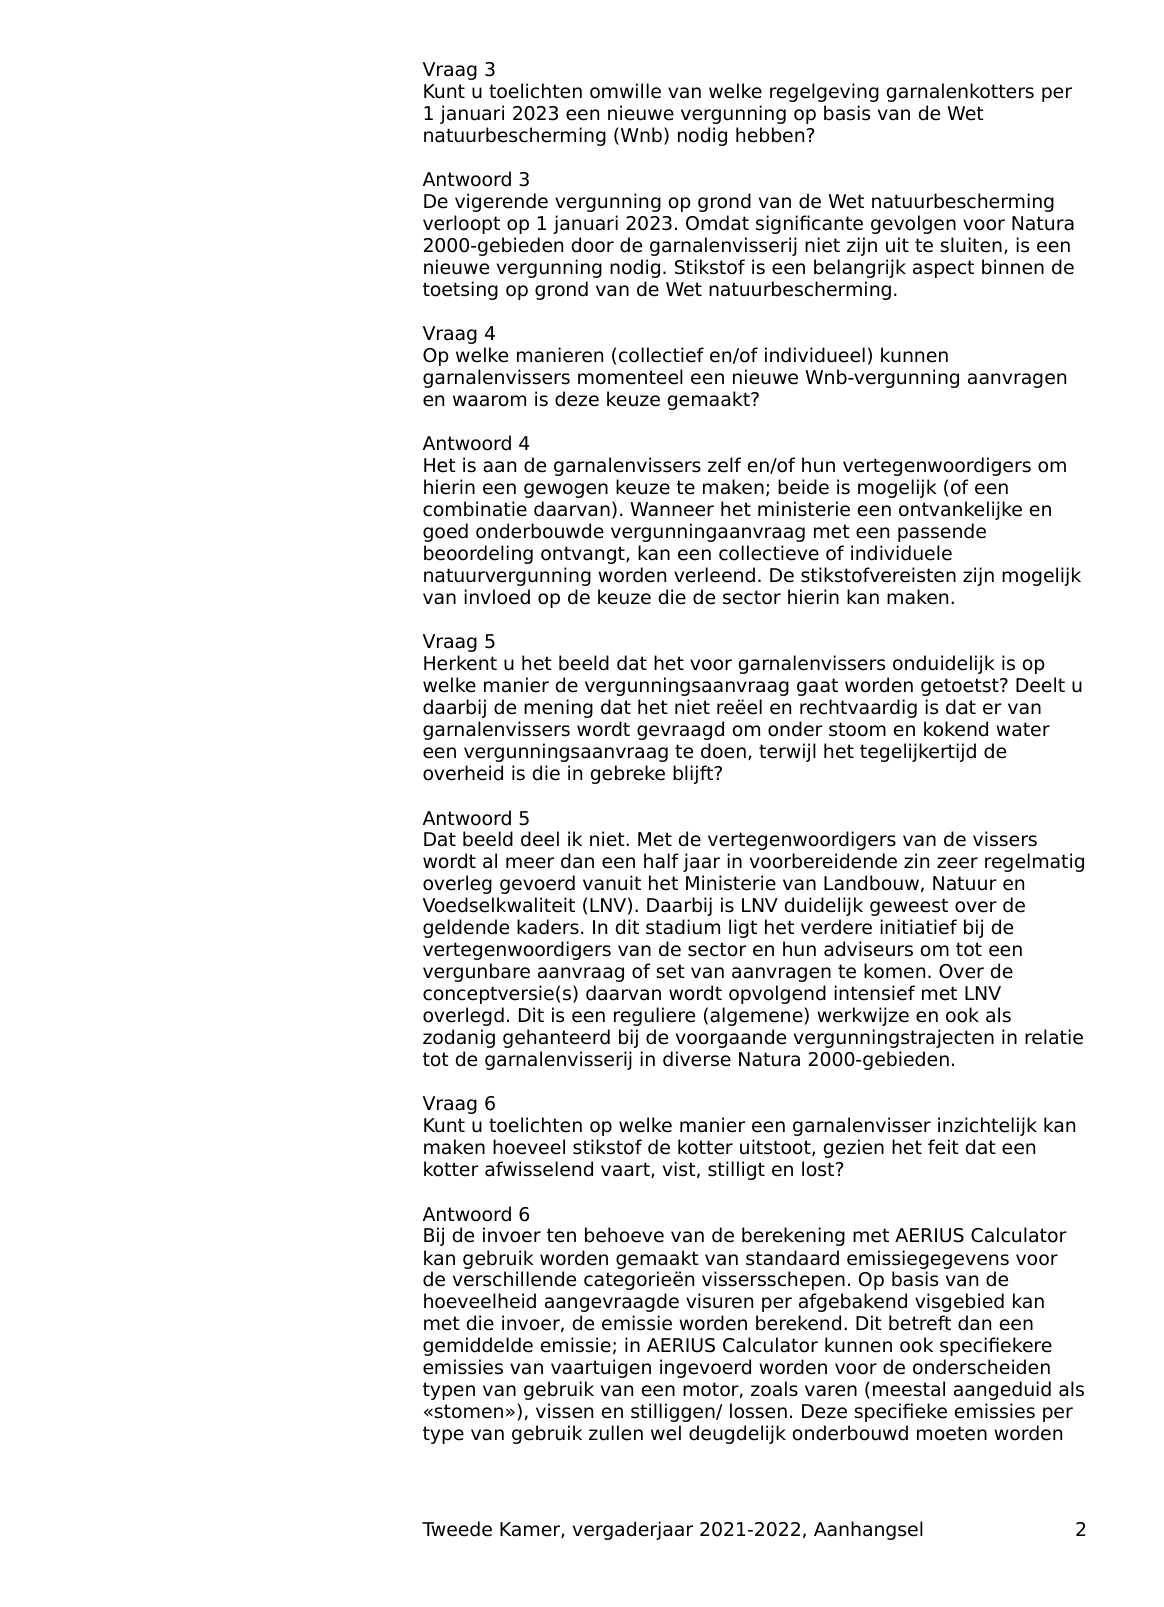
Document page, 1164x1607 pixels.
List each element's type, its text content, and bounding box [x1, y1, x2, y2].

text Antwoord 4 [422, 433, 1087, 455]
text Dat beeld deel ik niet. Met de vertegenwoordigers van de vissers wordt al meer dan een half jaar in voorbereidende zin zeer regelmatig overleg gevoerd vanuit het Ministerie van Landbouw, Natuur en Voedselkwaliteit (LNV). Daarbij is LNV duidelijk geweest over de geldende kaders. In dit stadium ligt het verdere initiatief bij de vertegenwoordigers van de sector en hun adviseurs om tot een vergunbare aanvraag of set van aanvragen te komen. Over de conceptversie(s) daarvan wordt opvolgend intensief met LNV overlegd. Dit is een reguliere (algemene) werkwijze en ook als zodanig gehanteerd bij de voorgaande vergunningstrajecten in relatie tot de garnalenvisserij in diverse Natura 2000-gebieden. [422, 829, 1087, 1071]
text Antwoord 3 [422, 169, 1087, 191]
text Herkent u het beeld dat het voor garnalenvissers onduidelijk is op welke manier de vergunningsaanvraag gaat worden getoetst? Deelt u daarbij de mening dat het niet reëel en rechtvaardig is dat er van garnalenvissers wordt gevraagd om onder stoom en kokend water een vergunningsaanvraag te doen, terwijl het tegelijkertijd de overheid is die in gebreke blijft? [422, 653, 1087, 785]
text Antwoord 5 [422, 807, 1087, 829]
text Kunt u toelichten op welke manier een garnalenvisser inzichtelijk kan maken hoeveel stikstof de kotter uitstoot, gezien het feit dat een kotter afwisselend vaart, vist, stilligt en lost? [422, 1115, 1087, 1181]
text Het is aan de garnalenvissers zelf en/of hun vertegenwoordigers om hierin een gewogen keuze te maken; beide is mogelijk (of een combinatie daarvan). Wanneer het ministerie een ontvankelijke en goed onderbouwde vergunningaanvraag met een passende beoordeling ontvangt, kan een collectieve of individuele natuurvergunning worden verleend. De stikstofvereisten zijn mogelijk van invloed op de keuze die de sector hierin kan maken. [422, 455, 1087, 609]
text Op welke manieren (collectief en/of individueel) kunnen garnalenvissers momenteel een nieuwe Wnb-vergunning aanvragen en waarom is deze keuze gemaakt? [422, 345, 1087, 411]
text Antwoord 6 [422, 1203, 1087, 1225]
text De vigerende vergunning op grond van de Wet natuurbescherming verloopt op 1 januari 2023. Omdat significante gevolgen voor Natura 2000-gebieden door de garnalenvisserij niet zijn uit te sluiten, is een nieuwe vergunning nodig. Stikstof is een belangrijk aspect binnen de toetsing op grond van de Wet natuurbescherming. [422, 191, 1087, 301]
text Vraag 3 [422, 59, 1087, 81]
text Vraag 4 [422, 323, 1087, 345]
text Vraag 6 [422, 1093, 1087, 1115]
text Vraag 5 [422, 631, 1087, 653]
text Bij de invoer ten behoeve van de berekening met AERIUS Calculator kan gebruik worden gemaakt van standaard emissiegegevens voor de verschillende categorieën vissersschepen. Op basis van de hoeveelheid aangevraagde visuren per afgebakend visgebied kan met die invoer, de emissie worden berekend. Dit betreft dan een gemiddelde emissie; in AERIUS Calculator kunnen ook specifiekere emissies van vaartuigen ingevoerd worden voor de onderscheiden typen van gebruik van een motor, zoals varen (meestal aangeduid als «stomen»), vissen en stilliggen/ lossen. Deze specifieke emissies per type van gebruik zullen wel deugdelijk onderbouwd moeten worden [422, 1225, 1087, 1445]
text Kunt u toelichten omwille van welke regelgeving garnalenkotters per 1 januari 2023 een nieuwe vergunning op basis van de Wet natuurbescherming (Wnb) nodig hebben? [422, 81, 1087, 147]
